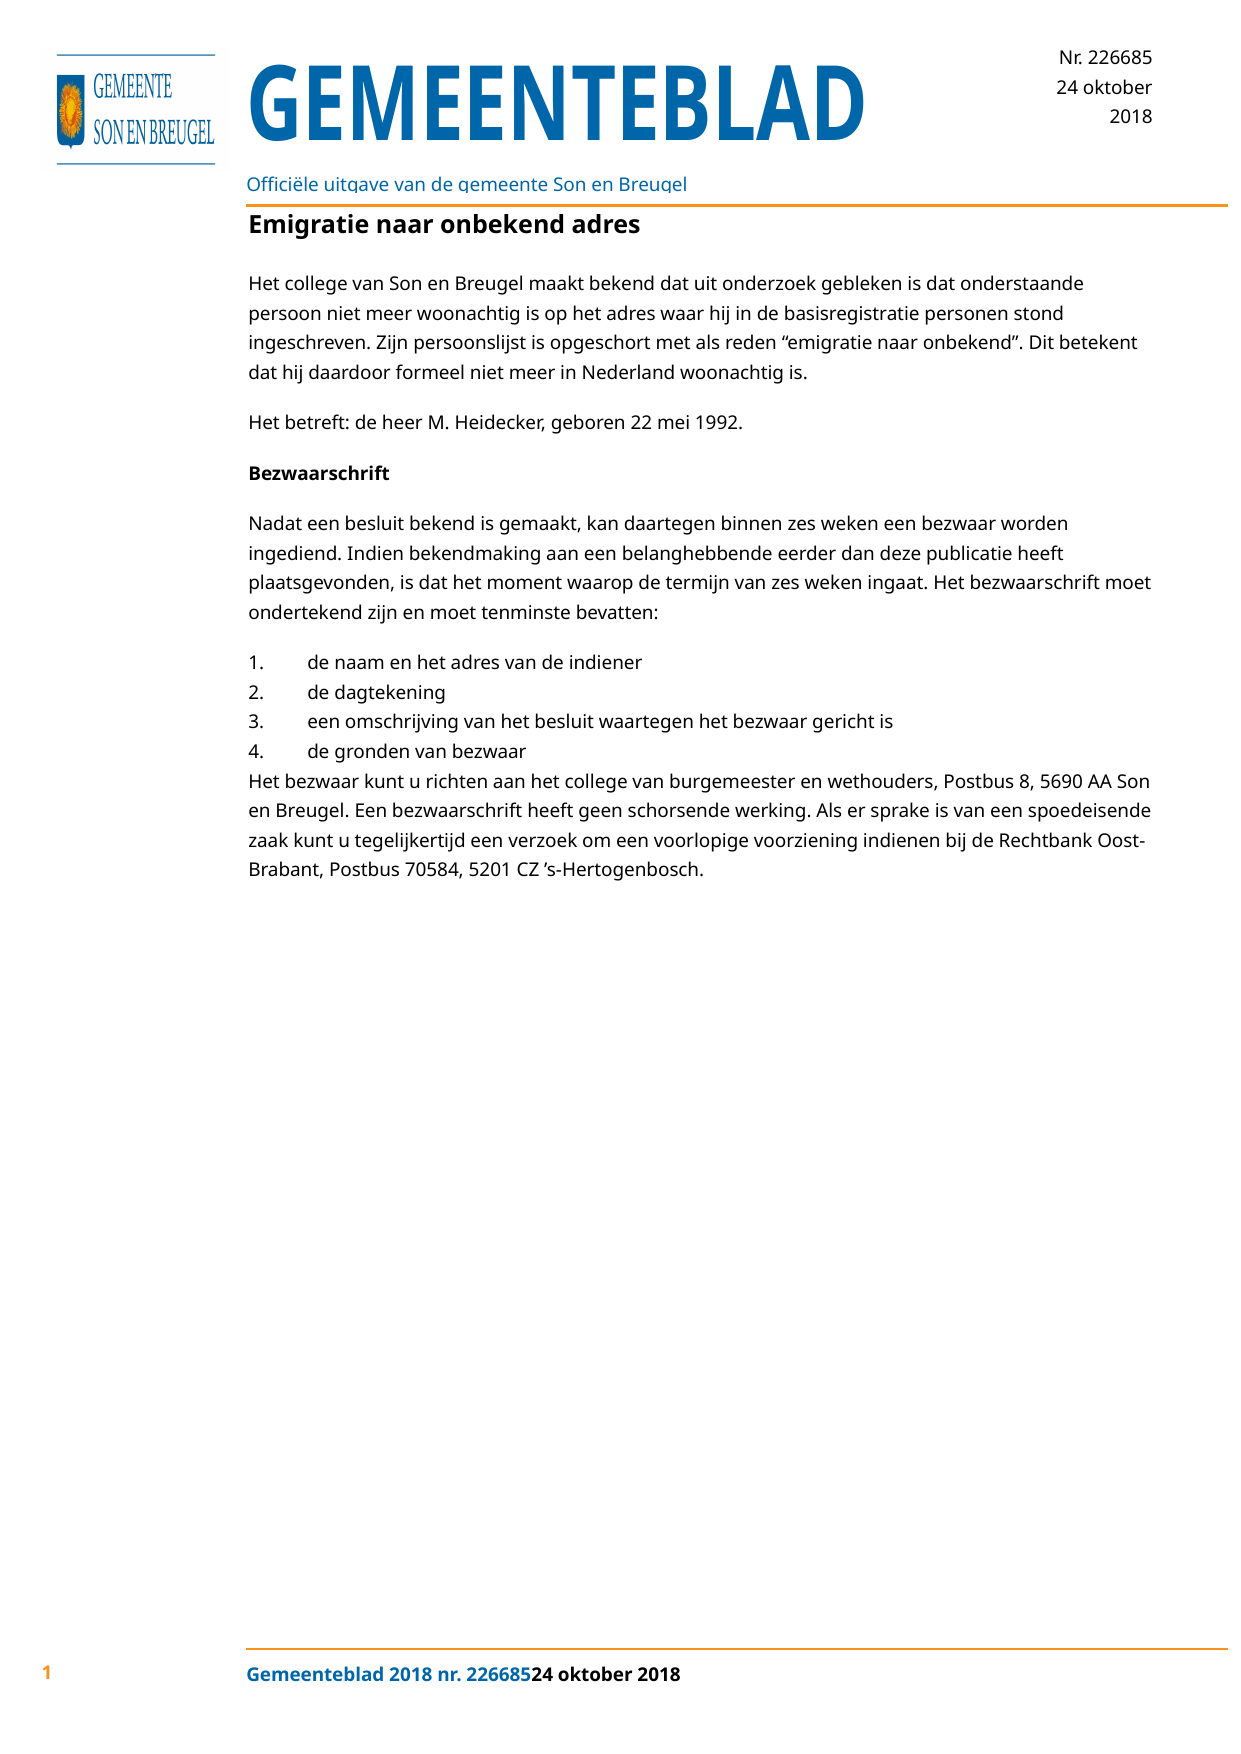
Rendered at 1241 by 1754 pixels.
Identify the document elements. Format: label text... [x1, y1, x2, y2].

list een omschrijving van het besluit waartegen het bezwaar gericht is [248, 709, 1152, 734]
text Nadat een besluit bekend is gemaakt, kan daartegen binnen zes weken een bezwaar worden ingediend. Indien bekendmaking aan een belanghebbende eerder dan deze publicatie heeft plaatsgevonden, is dat het moment waarop de termijn van zes weken ingaat. Het bezwaarschrift moet ondertekend zijn en moet tenminste bevatten: [248, 510, 1152, 625]
picture [41, 47, 231, 172]
text Het betreft: de heer M. Heidecker, geboren 22 mei 1992. [248, 409, 1152, 435]
list de naam en het adres van de indiener [248, 649, 1152, 675]
text Emigratie naar onbekend adres [248, 207, 1152, 241]
list de gronden van bezwaar [248, 738, 1152, 764]
text Het bezwaar kunt u richten aan het college van burgemeester en wethouders, Postbus 8, 5690 AA Son en Breugel. Een bezwaarschrift heeft geen schorsende werking. Als er sprake is van een spoedeisende zaak kunt u tegelijkertijd een verzoek om een voorlopige voorziening indienen bij de Rechtbank Oost-Brabant, Postbus 70584, 5201 CZ ’s-Hertogenbosch. [248, 768, 1152, 882]
list de dagtekening [248, 679, 1152, 705]
text Bezwaarschrift [248, 460, 1152, 486]
text Het college van Son en Breugel maakt bekend dat uit onderzoek gebleken is dat onderstaande persoon niet meer woonachtig is op het adres waar hij in de basisregistratie personen stond ingeschreven. Zijn persoonslijst is opgeschort met als reden “emigratie naar onbekend”. Dit betekent dat hij daardoor formeel niet meer in Nederland woonachtig is. [248, 270, 1152, 385]
